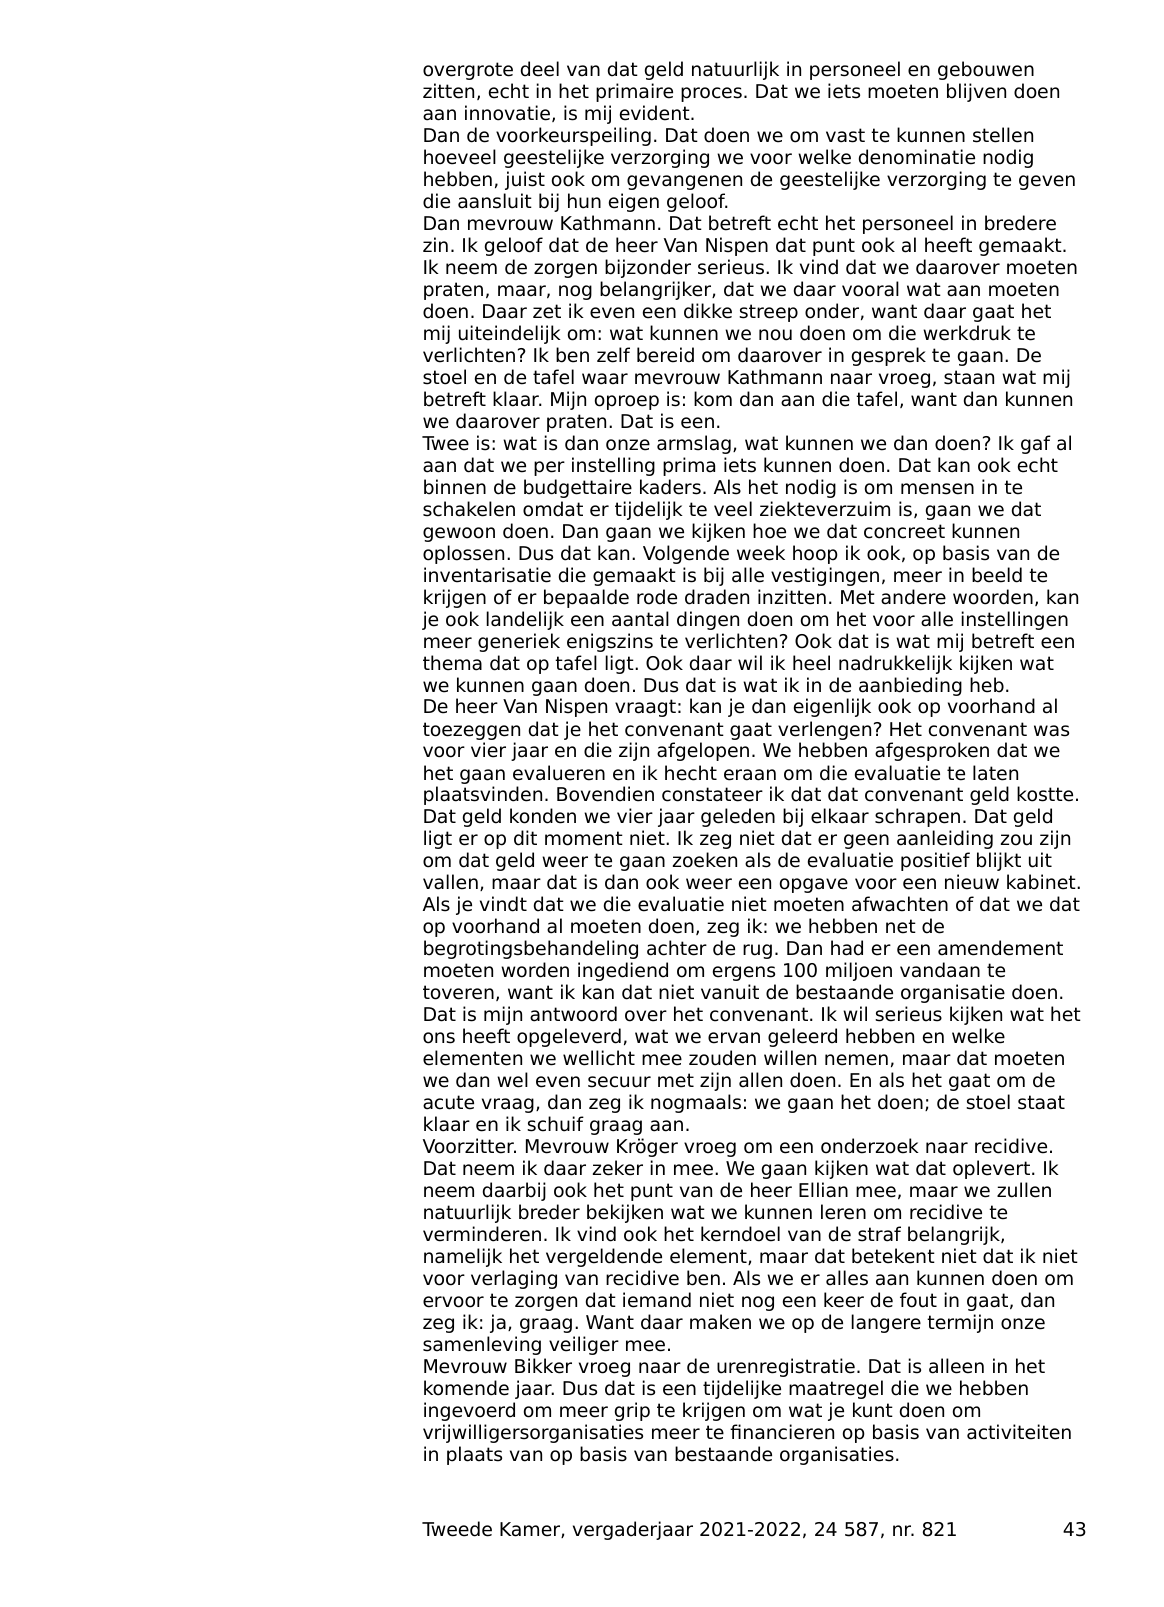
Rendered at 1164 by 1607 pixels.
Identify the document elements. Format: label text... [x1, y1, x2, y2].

text Mevrouw Bikker vroeg naar de urenregistratie. Dat is alleen in het komende jaar. Dus dat is een tijdelijke maatregel die we hebben ingevoerd om meer grip te krijgen om wat je kunt doen om vrijwilligersorganisaties meer te financieren op basis van activiteiten in plaats van op basis van bestaande organisaties. [422, 1356, 1087, 1466]
text overgrote deel van dat geld natuurlijk in personeel en gebouwen zitten, echt in het primaire proces. Dat we iets moeten blijven doen aan innovatie, is mij evident. [422, 59, 1087, 125]
text Twee is: wat is dan onze armslag, wat kunnen we dan doen? Ik gaf al aan dat we per instelling prima iets kunnen doen. Dat kan ook echt binnen de budgettaire kaders. Als het nodig is om mensen in te schakelen omdat er tijdelijk te veel ziekteverzuim is, gaan we dat gewoon doen. Dan gaan we kijken hoe we dat concreet kunnen oplossen. Dus dat kan. Volgende week hoop ik ook, op basis van de inventarisatie die gemaakt is bij alle vestigingen, meer in beeld te krijgen of er bepaalde rode draden inzitten. Met andere woorden, kan je ook landelijk een aantal dingen doen om het voor alle instellingen meer generiek enigszins te verlichten? Ook dat is wat mij betreft een thema dat op tafel ligt. Ook daar wil ik heel nadrukkelijk kijken wat we kunnen gaan doen. Dus dat is wat ik in de aanbieding heb. [422, 433, 1087, 696]
text Dan de voorkeurspeiling. Dat doen we om vast te kunnen stellen hoeveel geestelijke verzorging we voor welke denominatie nodig hebben, juist ook om gevangenen de geestelijke verzorging te geven die aansluit bij hun eigen geloof. [422, 125, 1087, 213]
text Voorzitter. Mevrouw Kröger vroeg om een onderzoek naar recidive. Dat neem ik daar zeker in mee. We gaan kijken wat dat oplevert. Ik neem daarbij ook het punt van de heer Ellian mee, maar we zullen natuurlijk breder bekijken wat we kunnen leren om recidive te verminderen. Ik vind ook het kerndoel van de straf belangrijk, namelijk het vergeldende element, maar dat betekent niet dat ik niet voor verlaging van recidive ben. Als we er alles aan kunnen doen om ervoor te zorgen dat iemand niet nog een keer de fout in gaat, dan zeg ik: ja, graag. Want daar maken we op de langere termijn onze samenleving veiliger mee. [422, 1136, 1087, 1356]
text Dan mevrouw Kathmann. Dat betreft echt het personeel in bredere zin. Ik geloof dat de heer Van Nispen dat punt ook al heeft gemaakt. Ik neem de zorgen bijzonder serieus. Ik vind dat we daarover moeten praten, maar, nog belangrijker, dat we daar vooral wat aan moeten doen. Daar zet ik even een dikke streep onder, want daar gaat het mij uiteindelijk om: wat kunnen we nou doen om die werkdruk te verlichten? Ik ben zelf bereid om daarover in gesprek te gaan. De stoel en de tafel waar mevrouw Kathmann naar vroeg, staan wat mij betreft klaar. Mijn oproep is: kom dan aan die tafel, want dan kunnen we daarover praten. Dat is een. [422, 213, 1087, 433]
text De heer Van Nispen vraagt: kan je dan eigenlijk ook op voorhand al toezeggen dat je het convenant gaat verlengen? Het convenant was voor vier jaar en die zijn afgelopen. We hebben afgesproken dat we het gaan evalueren en ik hecht eraan om die evaluatie te laten plaatsvinden. Bovendien constateer ik dat dat convenant geld kostte. Dat geld konden we vier jaar geleden bij elkaar schrapen. Dat geld ligt er op dit moment niet. Ik zeg niet dat er geen aanleiding zou zijn om dat geld weer te gaan zoeken als de evaluatie positief blijkt uit vallen, maar dat is dan ook weer een opgave voor een nieuw kabinet. Als je vindt dat we die evaluatie niet moeten afwachten of dat we dat op voorhand al moeten doen, zeg ik: we hebben net de begrotingsbehandeling achter de rug. Dan had er een amendement moeten worden ingediend om ergens 100 miljoen vandaan te toveren, want ik kan dat niet vanuit de bestaande organisatie doen. Dat is mijn antwoord over het convenant. Ik wil serieus kijken wat het ons heeft opgeleverd, wat we ervan geleerd hebben en welke elementen we wellicht mee zouden willen nemen, maar dat moeten we dan wel even secuur met zijn allen doen. En als het gaat om de acute vraag, dan zeg ik nogmaals: we gaan het doen; de stoel staat klaar en ik schuif graag aan. [422, 696, 1087, 1136]
